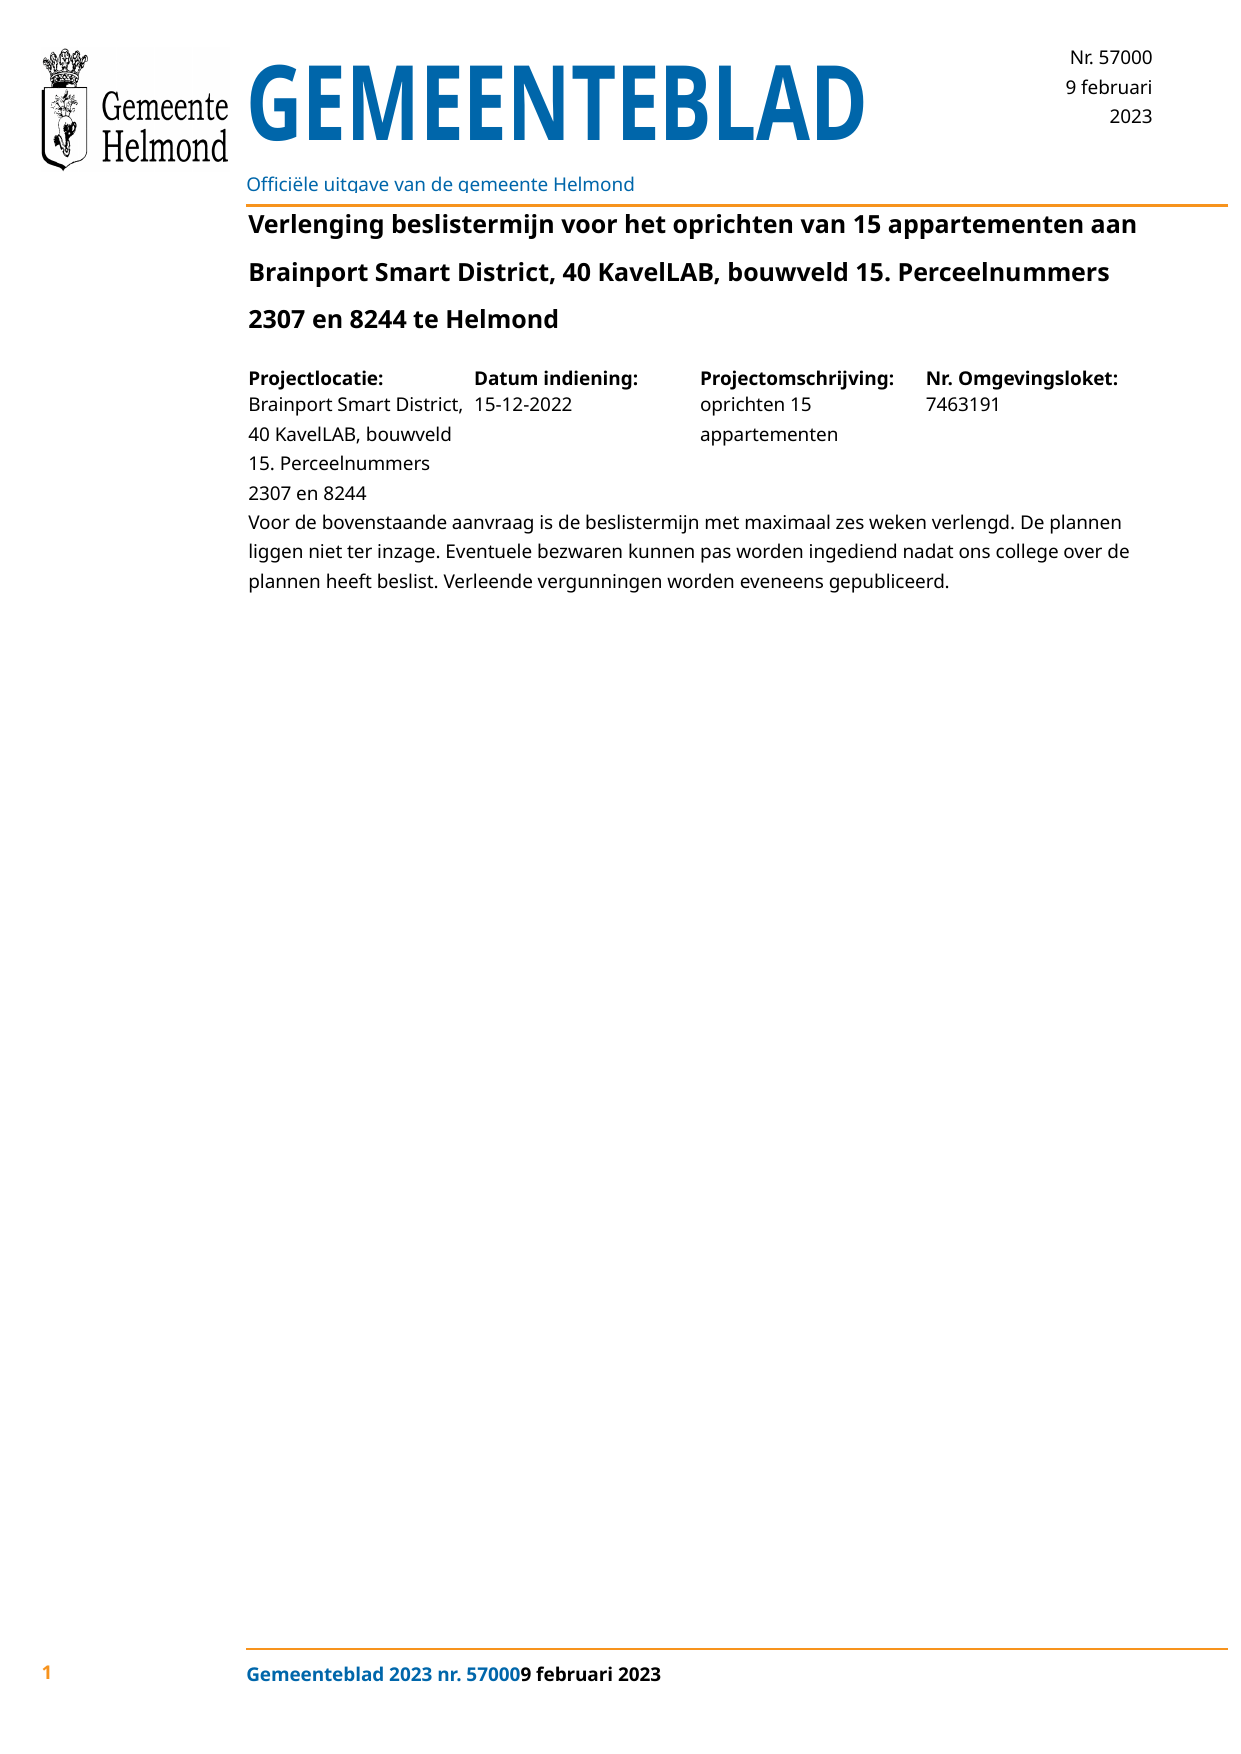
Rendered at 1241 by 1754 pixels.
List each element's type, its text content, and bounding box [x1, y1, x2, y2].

table_cell 7463191 [926, 391, 1152, 506]
table_header Projectomschrijving: [700, 366, 926, 391]
picture [41, 47, 231, 172]
table_header Projectlocatie: [248, 366, 474, 391]
table_cell Brainport Smart District, 40 KavelLAB, bouwveld 15. Perceelnu­mmers 2307 en 8244 [248, 391, 474, 506]
text Voor de bovenstaande aanvraag is de beslistermijn met maximaal zes weken verlengd. De plannen liggen niet ter inzage. Eventuele bezwaren kunnen pas worden ingediend nadat ons college over de plannen heeft beslist. Verleende vergunningen worden eveneens gepubliceerd. [248, 509, 1152, 594]
table_header Datum indiening: [474, 366, 700, 391]
table_cell oprichten 15 appartementen [700, 391, 926, 506]
table_header Nr. Omgevingsloket: [926, 366, 1152, 391]
table_cell 15-12-2022 [474, 391, 700, 506]
text Verlenging beslistermijn voor het oprichten van 15 appartementen aan Brainport Smart District, 40 KavelLAB, bouwveld 15. Perceelnu­mmers 2307 en 8244 te Helmond [248, 207, 1152, 336]
